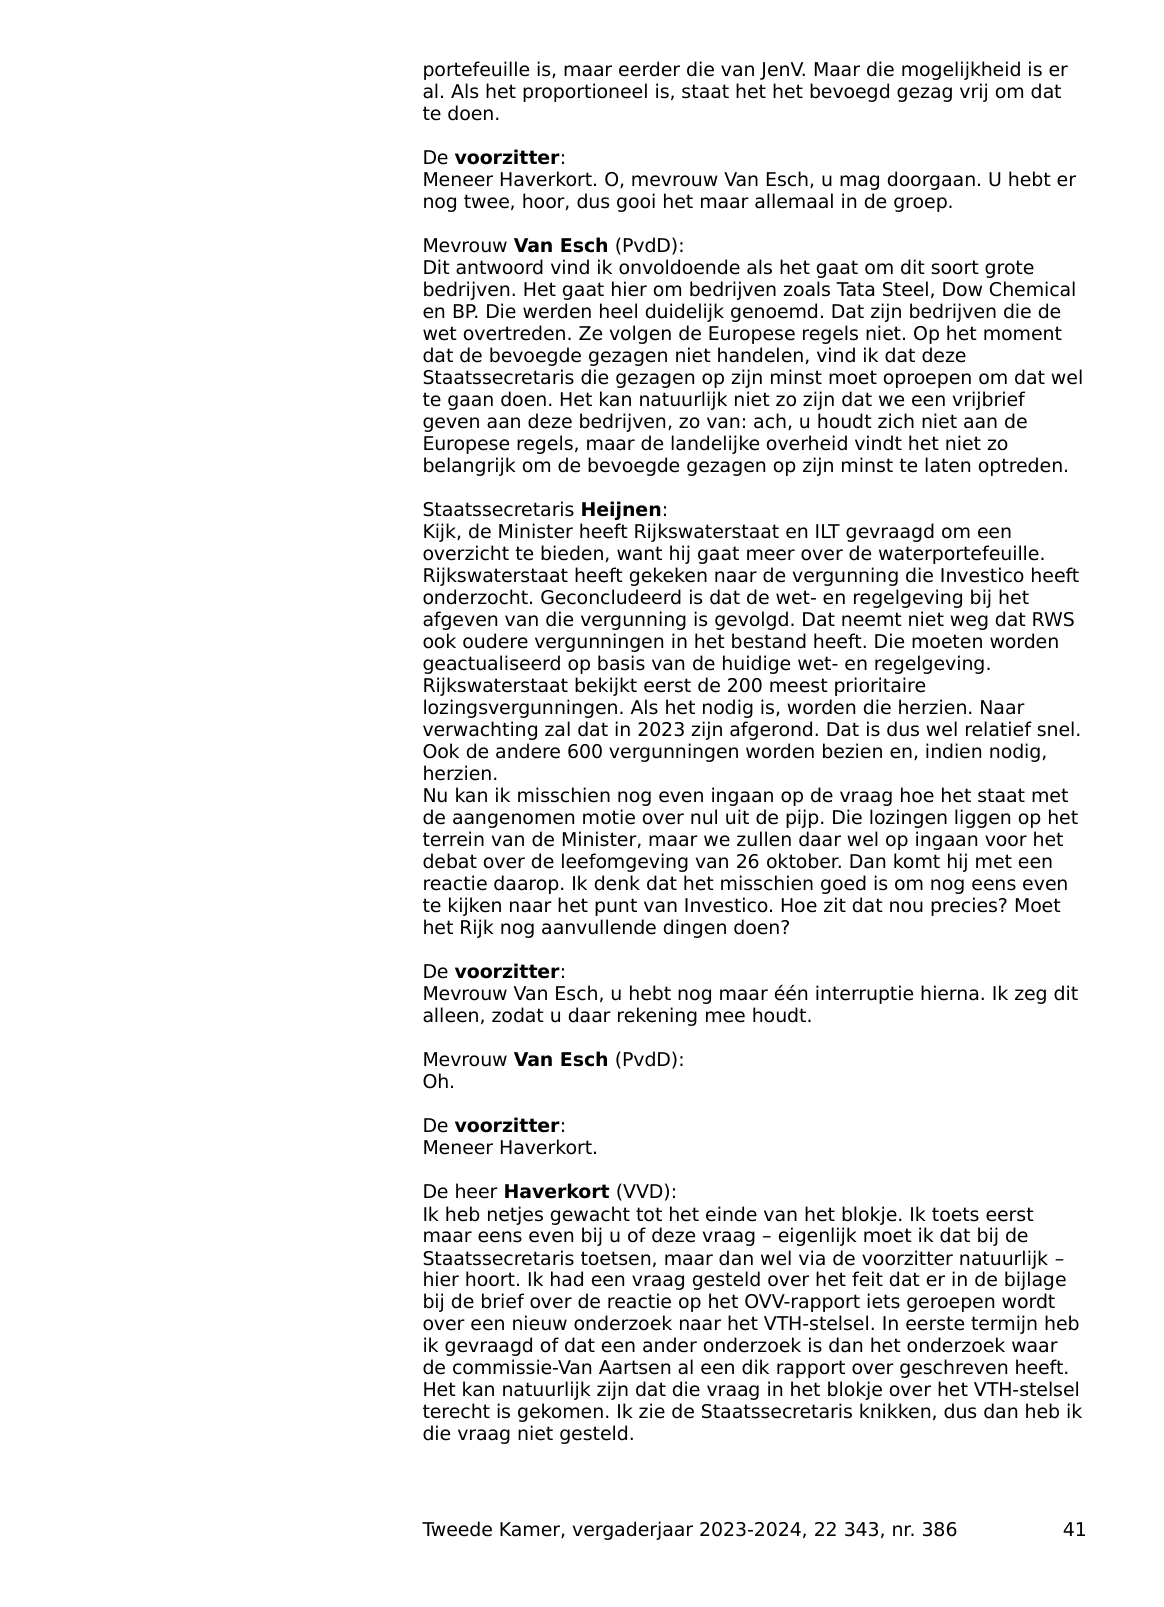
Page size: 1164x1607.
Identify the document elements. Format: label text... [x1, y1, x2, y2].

text De heer Haverkort (VVD): [422, 1181, 1087, 1203]
text Kijk, de Minister heeft Rijkswaterstaat en ILT gevraagd om een overzicht te bieden, want hij gaat meer over de waterportefeuille. Rijkswaterstaat heeft gekeken naar de vergunning die Investico heeft onderzocht. Geconcludeerd is dat de wet- en regelgeving bij het afgeven van die vergunning is gevolgd. Dat neemt niet weg dat RWS ook oudere vergunningen in het bestand heeft. Die moeten worden geactualiseerd op basis van de huidige wet- en regelgeving. Rijkswaterstaat bekijkt eerst de 200 meest prioritaire lozingsvergunningen. Als het nodig is, worden die herzien. Naar verwachting zal dat in 2023 zijn afgerond. Dat is dus wel relatief snel. Ook de andere 600 vergunningen worden bezien en, indien nodig, herzien. [422, 521, 1087, 785]
text Meneer Haverkort. [422, 1137, 1087, 1159]
text Mevrouw Van Esch (PvdD): [422, 1049, 1087, 1071]
text Oh. [422, 1071, 1087, 1093]
text Ik heb netjes gewacht tot het einde van het blokje. Ik toets eerst maar eens even bij u of deze vraag – eigenlijk moet ik dat bij de Staatssecretaris toetsen, maar dan wel via de voorzitter natuurlijk – hier hoort. Ik had een vraag gesteld over het feit dat er in de bijlage bij de brief over de reactie op het OVV-rapport iets geroepen wordt over een nieuw onderzoek naar het VTH-stelsel. In eerste termijn heb ik gevraagd of dat een ander onderzoek is dan het onderzoek waar de commissie-Van Aartsen al een dik rapport over geschreven heeft. Het kan natuurlijk zijn dat die vraag in het blokje over het VTH-stelsel terecht is gekomen. Ik zie de Staatssecretaris knikken, dus dan heb ik die vraag niet gesteld. [422, 1203, 1087, 1445]
text Staatssecretaris Heijnen: [422, 499, 1087, 521]
text Meneer Haverkort. O, mevrouw Van Esch, u mag doorgaan. U hebt er nog twee, hoor, dus gooi het maar allemaal in de groep. [422, 169, 1087, 213]
text Dit antwoord vind ik onvoldoende als het gaat om dit soort grote bedrijven. Het gaat hier om bedrijven zoals Tata Steel, Dow Chemical en BP. Die werden heel duidelijk genoemd. Dat zijn bedrijven die de wet overtreden. Ze volgen de Europese regels niet. Op het moment dat de bevoegde gezagen niet handelen, vind ik dat deze Staatssecretaris die gezagen op zijn minst moet oproepen om dat wel te gaan doen. Het kan natuurlijk niet zo zijn dat we een vrijbrief geven aan deze bedrijven, zo van: ach, u houdt zich niet aan de Europese regels, maar de landelijke overheid vindt het niet zo belangrijk om de bevoegde gezagen op zijn minst te laten optreden. [422, 257, 1087, 477]
text Nu kan ik misschien nog even ingaan op de vraag hoe het staat met de aangenomen motie over nul uit de pijp. Die lozingen liggen op het terrein van de Minister, maar we zullen daar wel op ingaan voor het debat over de leefomgeving van 26 oktober. Dan komt hij met een reactie daarop. Ik denk dat het misschien goed is om nog eens even te kijken naar het punt van Investico. Hoe zit dat nou precies? Moet het Rijk nog aanvullende dingen doen? [422, 785, 1087, 939]
text De voorzitter: [422, 961, 1087, 983]
text De voorzitter: [422, 1115, 1087, 1137]
text De voorzitter: [422, 147, 1087, 169]
text Mevrouw Van Esch, u hebt nog maar één interruptie hierna. Ik zeg dit alleen, zodat u daar rekening mee houdt. [422, 983, 1087, 1027]
text portefeuille is, maar eerder die van JenV. Maar die mogelijkheid is er al. Als het proportioneel is, staat het het bevoegd gezag vrij om dat te doen. [422, 59, 1087, 125]
text Mevrouw Van Esch (PvdD): [422, 235, 1087, 257]
